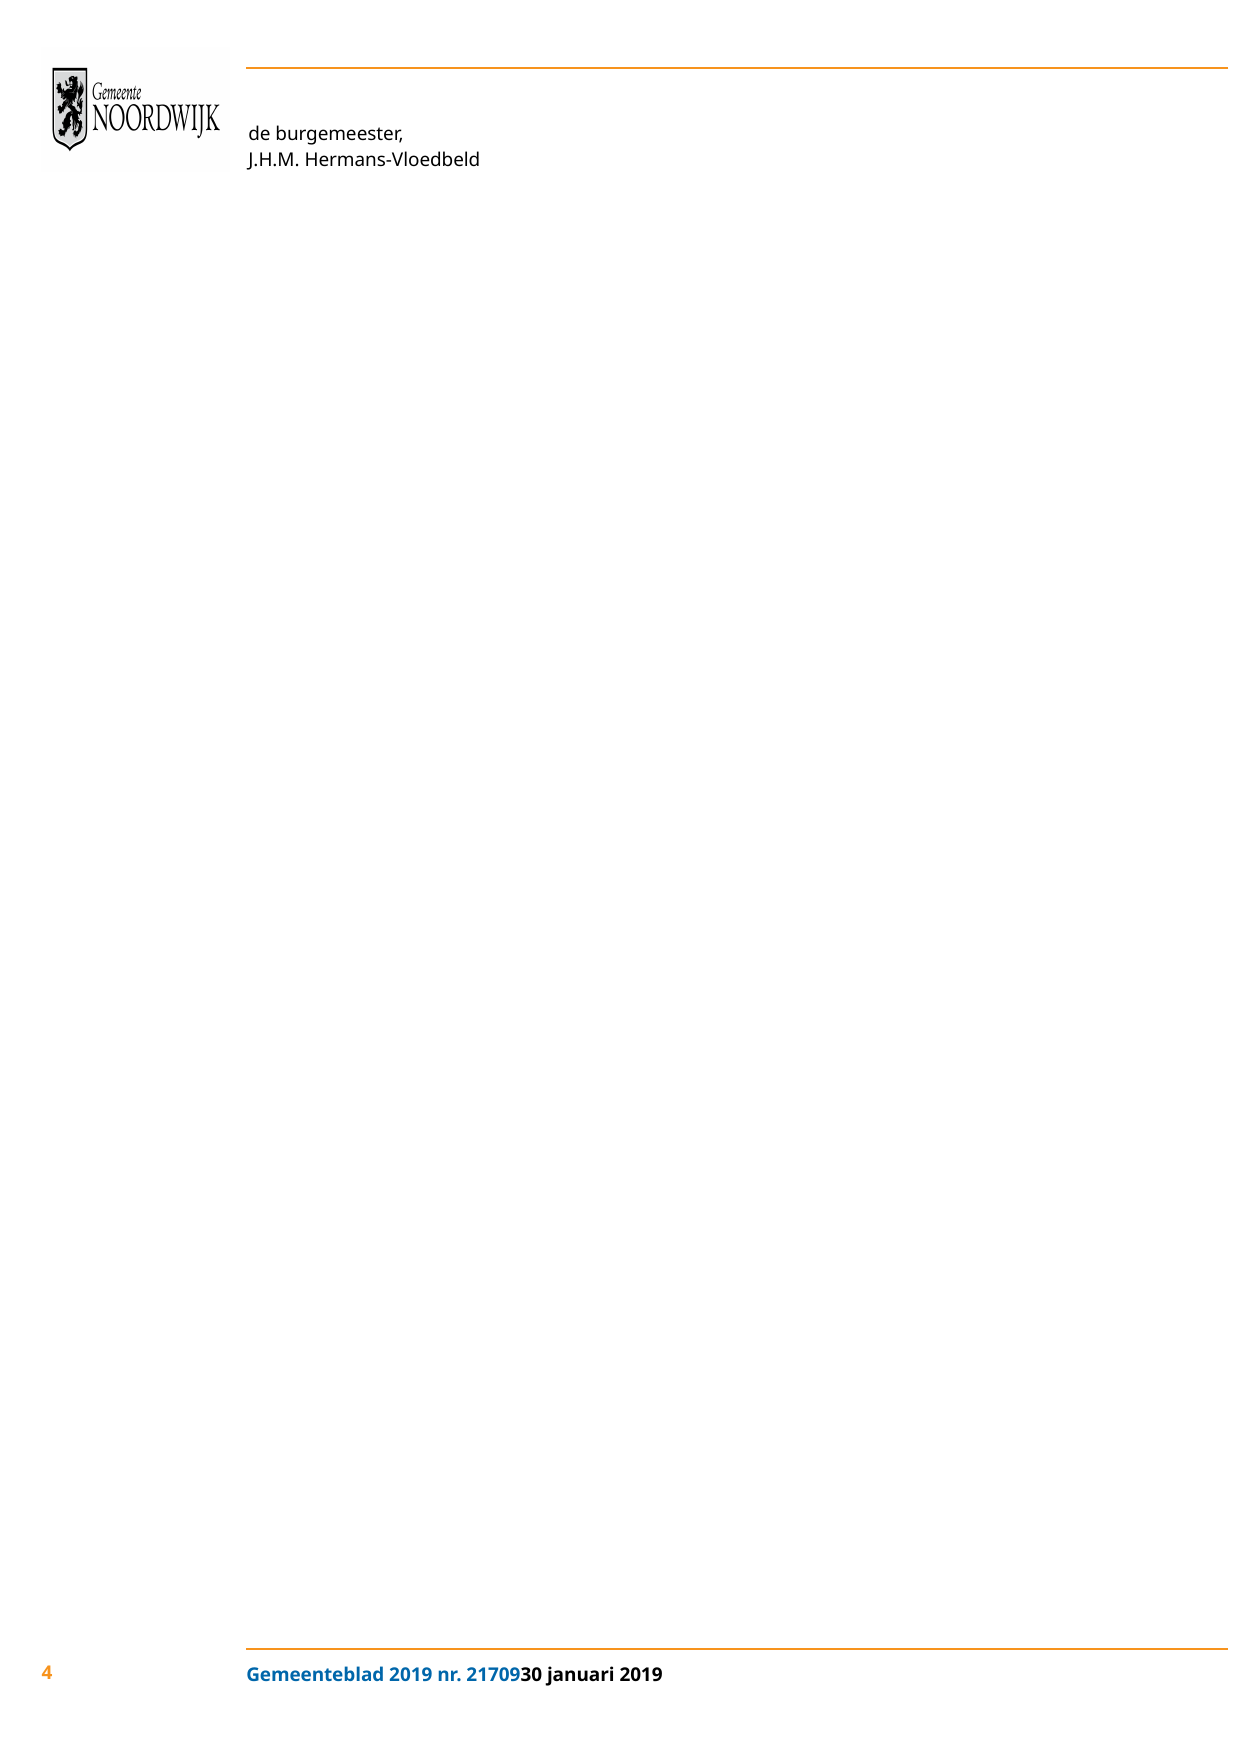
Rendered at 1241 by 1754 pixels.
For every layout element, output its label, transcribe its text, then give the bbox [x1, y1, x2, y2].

text J.H.M. Hermans-Vloedbeld [248, 146, 1152, 172]
picture [41, 47, 231, 172]
text de burgemeester, [248, 121, 1152, 146]
